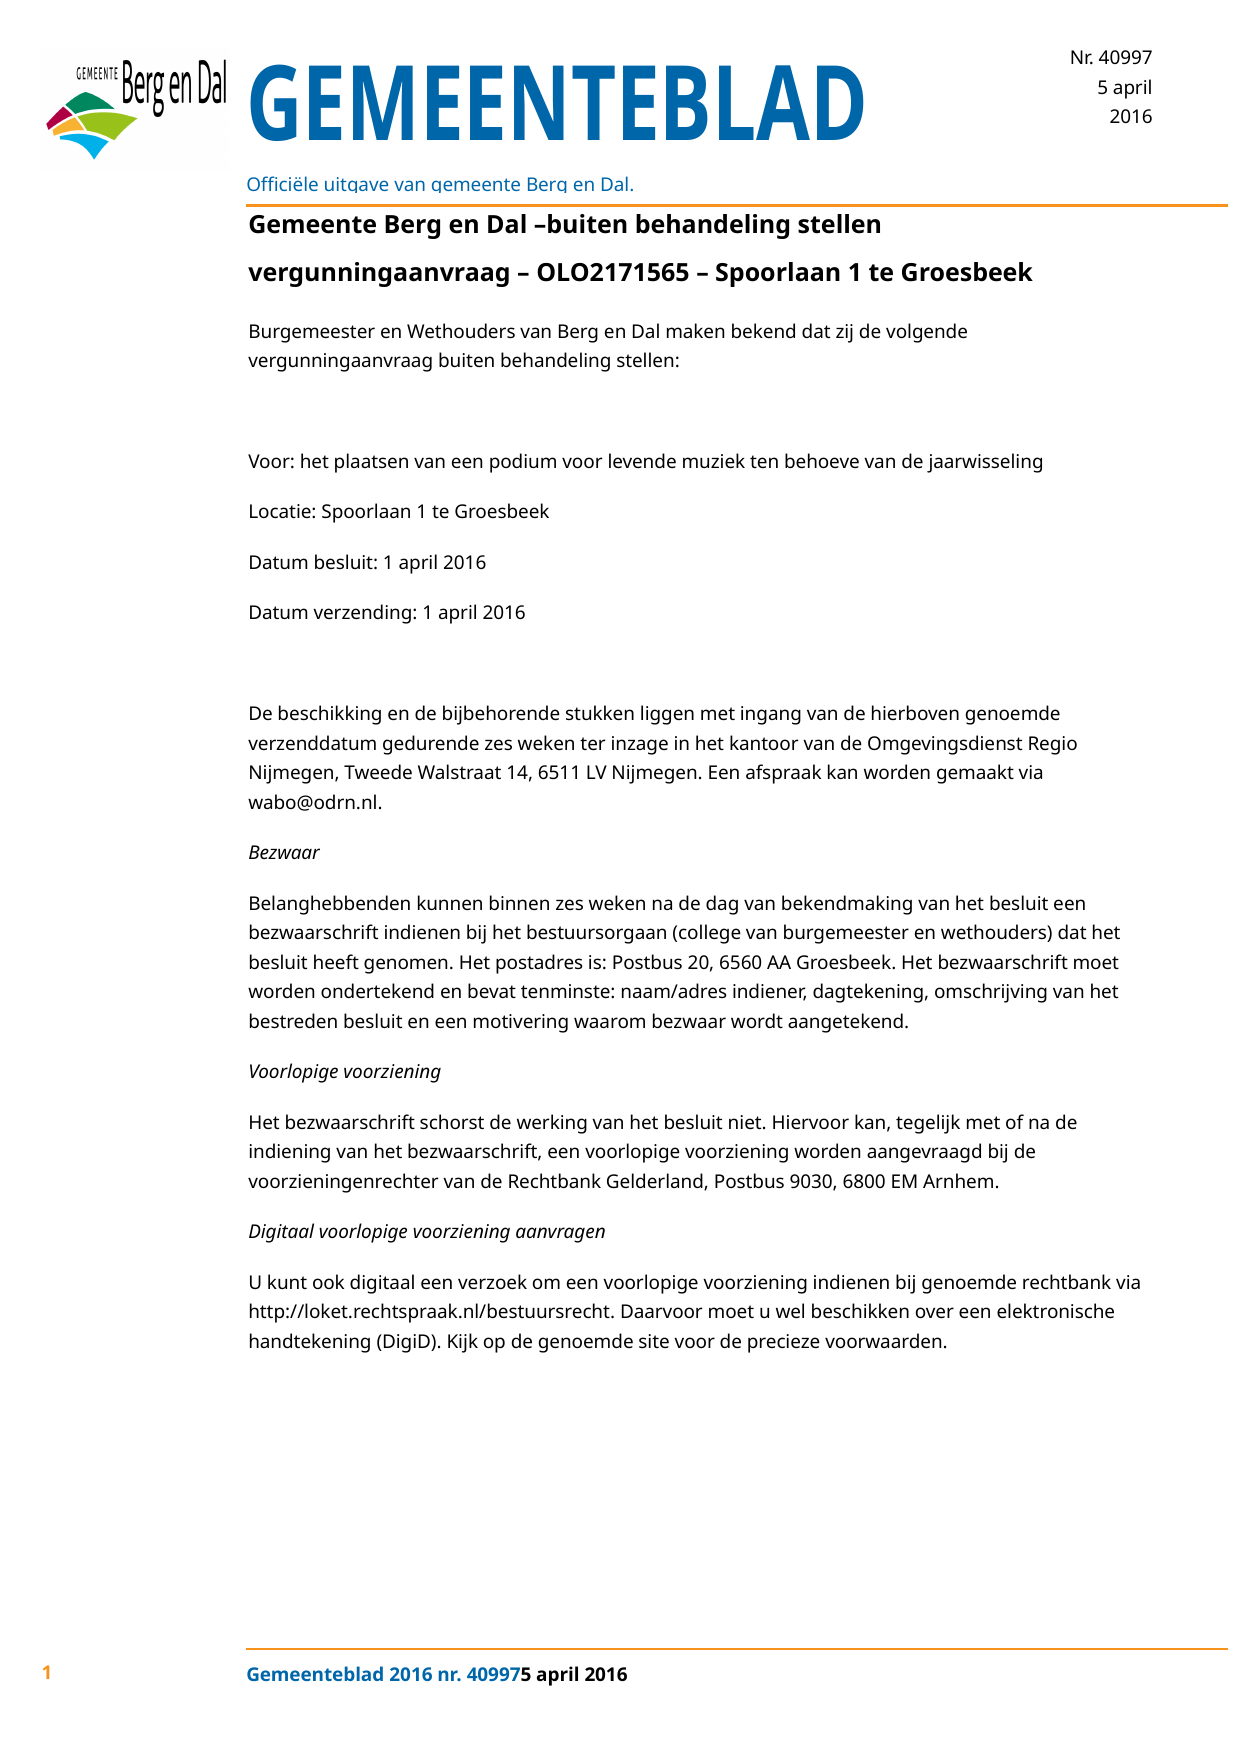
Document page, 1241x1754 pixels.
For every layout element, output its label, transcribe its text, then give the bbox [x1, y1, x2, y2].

text Datum besluit: 1 april 2016 [248, 549, 1152, 575]
text Locatie: Spoorlaan 1 te Groesbeek [248, 499, 1152, 524]
text Belanghebbenden kunnen binnen zes weken na de dag van bekendmaking van het besluit een bezwaarschrift indienen bij het bestuursorgaan (college van burgemeester en wethouders) dat het besluit heeft genomen. Het postadres is: Postbus 20, 6560 AA Groesbeek. Het bezwaarschrift moet worden ondertekend en bevat tenminste: naam/adres indiener, dagtekening, omschrijving van het bestreden besluit en een motivering waarom bezwaar wordt aangetekend. [248, 890, 1152, 1034]
text Het bezwaarschrift schorst de werking van het besluit niet. Hiervoor kan, tegelijk met of na de indiening van het bezwaarschrift, een voorlopige voorziening worden aangevraagd bij de voorzieningenrechter van de Rechtbank Gelderland, Postbus 9030, 6800 EM Arnhem. [248, 1109, 1152, 1194]
text De beschikking en de bijbehorende stukken liggen met ingang van de hierboven genoemde verzenddatum gedurende zes weken ter inzage in het kantoor van de Omgevingsdienst Regio Nijmegen, Tweede Walstraat 14, 6511 LV Nijmegen. Een afspraak kan worden gemaakt via wabo@odrn.nl. [248, 700, 1152, 815]
text Voor: het plaatsen van een podium voor levende muziek ten behoeve van de jaarwisseling [248, 448, 1152, 474]
text Bezwaar [248, 839, 1152, 865]
text U kunt ook digitaal een verzoek om een voorlopige voorziening indienen bij genoemde rechtbank via http://loket.rechtspraak.nl/bestuursrecht. Daarvoor moet u wel beschikken over een elektronische handtekening (DigiD). Kijk op de genoemde site voor de precieze voorwaarden. [248, 1269, 1152, 1354]
text Gemeente Berg en Dal –buiten behandeling stellen vergunningaanvraag – OLO2171565 – Spoorlaan 1 te Groesbeek [248, 207, 1152, 288]
text Burgemeester en Wethouders van Berg en Dal maken bekend dat zij de volgende vergunningaanvraag buiten behandeling stellen: [248, 318, 1152, 373]
picture [41, 47, 231, 172]
text Voorlopige voorziening [248, 1059, 1152, 1084]
text Digitaal voorlopige voorziening aanvragen [248, 1219, 1152, 1244]
text Datum verzending: 1 april 2016 [248, 599, 1152, 625]
